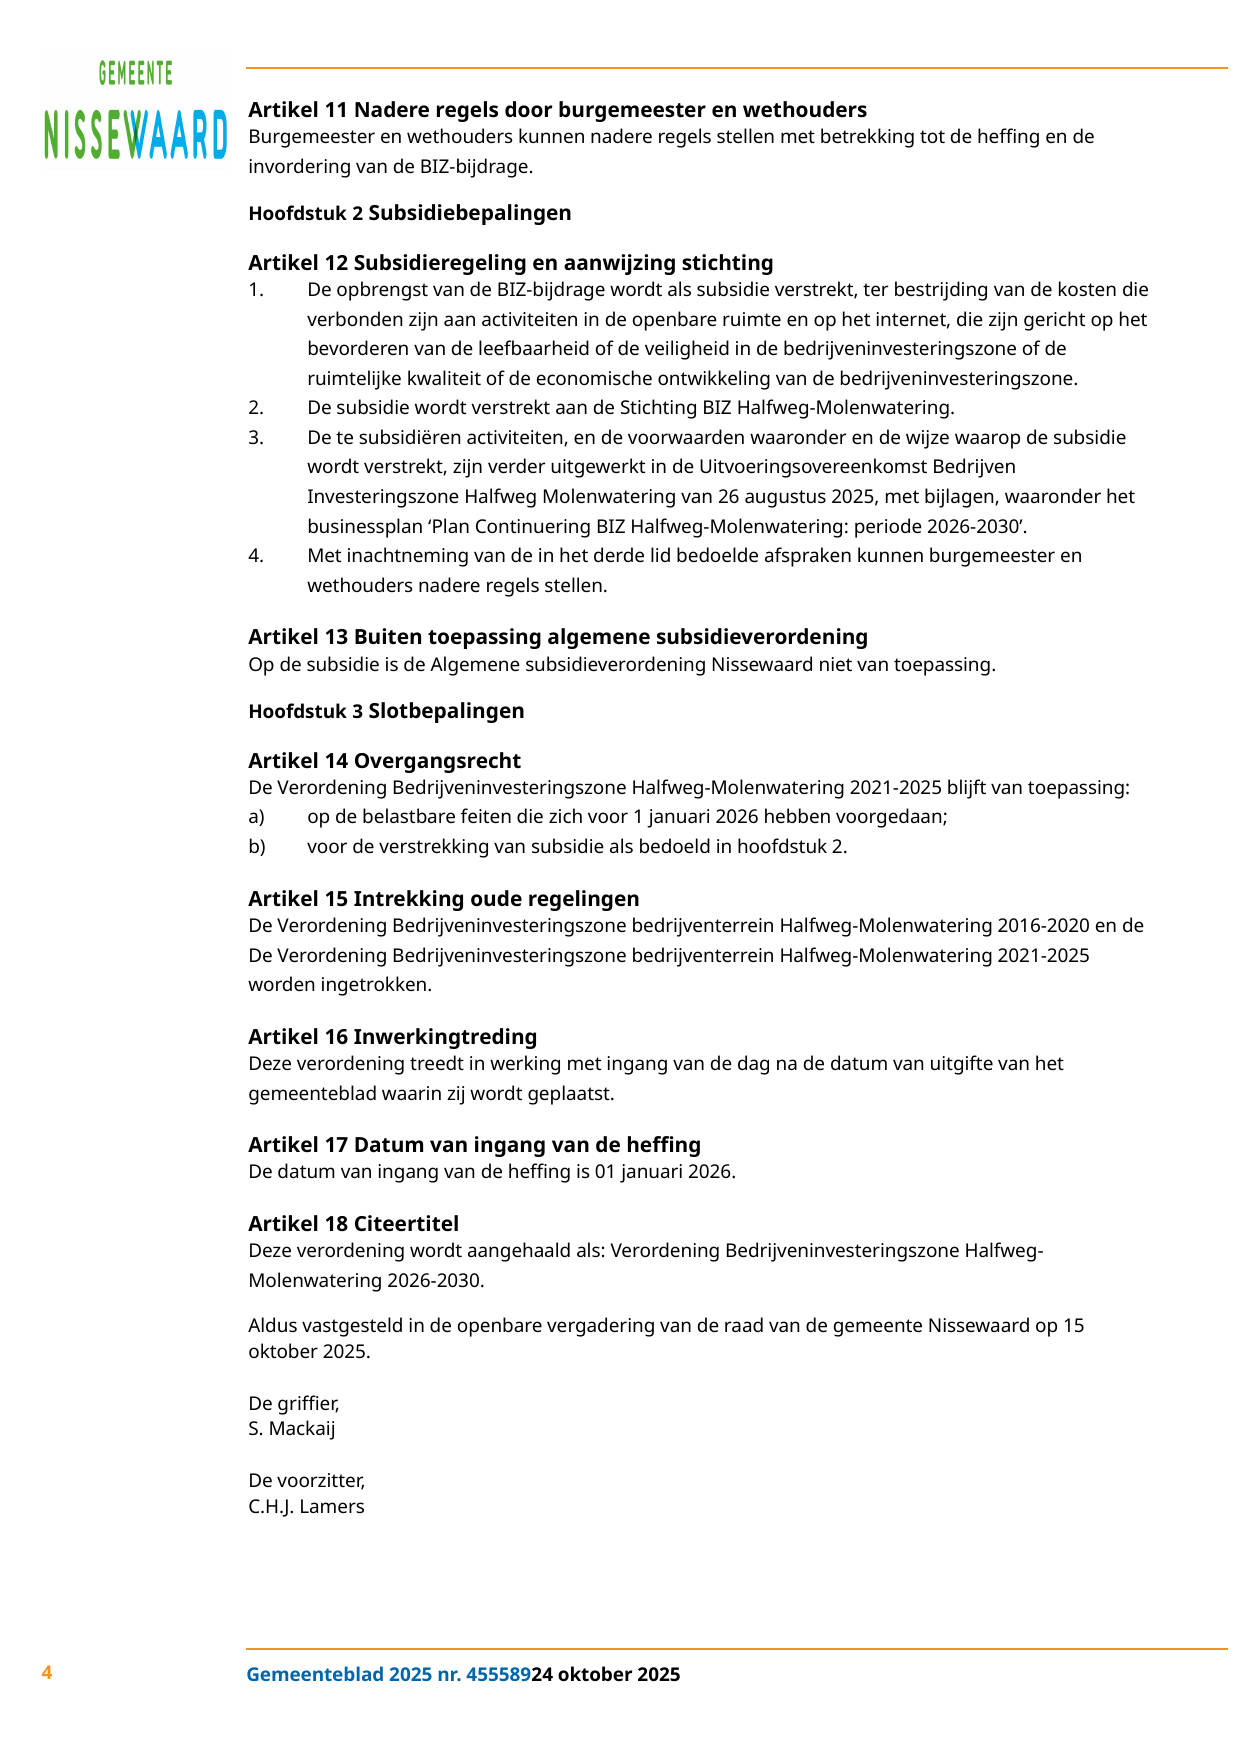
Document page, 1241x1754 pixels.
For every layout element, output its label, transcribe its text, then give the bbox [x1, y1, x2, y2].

text Artikel 16 Inwerkingtreding [248, 1022, 1152, 1050]
list De te subsidiëren activiteiten, en de voorwaarden waaronder en de wijze waarop de subsidie wordt verstrekt, zijn verder uitgewerkt in de Uitvoeringsovereenkomst Bedrijven Investeringszone Halfweg Molenwatering van 26 augustus 2025, met bijlagen, waaronder het businessplan ‘Plan Continuering BIZ Halfweg-Molenwatering: periode 2026-2030’. [248, 424, 1152, 538]
picture [41, 47, 231, 172]
text Deze verordening wordt aangehaald als: Verordening Bedrijveninvesteringszone Halfweg-Molenwatering 2026-2030. [248, 1237, 1152, 1293]
text S. Mackaij [248, 1416, 1152, 1441]
text De Verordening Bedrijveninvesteringszone Halfweg-Molenwatering 2021-2025 blijft van toepassing: [248, 774, 1152, 800]
list De subsidie wordt verstrekt aan de Stichting BIZ Halfweg-Molenwatering. [248, 394, 1152, 420]
text Hoofdstuk 3 Slotbepalingen [248, 696, 1152, 725]
text Artikel 17 Datum van ingang van de heffing [248, 1130, 1152, 1159]
text Artikel 12 Subsidieregeling en aanwijzing stichting [248, 248, 1152, 276]
list op de belastbare feiten die zich voor 1 januari 2026 hebben voorgedaan; [248, 804, 1152, 829]
text De griffier, [248, 1390, 1152, 1416]
text Artikel 13 Buiten toepassing algemene subsidieverordening [248, 622, 1152, 651]
text De datum van ingang van de heffing is 01 januari 2026. [248, 1159, 1152, 1184]
text Aldus vastgesteld in de openbare vergadering van de raad van de gemeente Nissewaard op 15 oktober 2025. [248, 1313, 1152, 1364]
text Hoofdstuk 2 Subsidiebepalingen [248, 198, 1152, 227]
text Artikel 15 Intrekking oude regelingen [248, 884, 1152, 912]
text Deze verordening treedt in werking met ingang van de dag na de datum van uitgifte van het gemeenteblad waarin zij wordt geplaatst. [248, 1050, 1152, 1106]
text Op de subsidie is de Algemene subsidieverordening Nissewaard niet van toepassing. [248, 651, 1152, 677]
text Artikel 14 Overgangsrecht [248, 746, 1152, 774]
text Burgemeester en wethouders kunnen nadere regels stellen met betrekking tot de heffing en de invordering van de BIZ-bijdrage. [248, 123, 1152, 178]
text De voorzitter, [248, 1467, 1152, 1493]
list De opbrengst van de BIZ-bijdrage wordt als subsidie verstrekt, ter bestrijding van de kosten die verbonden zijn aan activiteiten in de openbare ruimte en op het internet, die zijn gericht op het bevorderen van de leefbaarheid of de veiligheid in de bedrijveninvesteringszone of de ruimtelijke kwaliteit of de economische ontwikkeling van de bedrijveninvesteringszone. [248, 276, 1152, 391]
text De Verordening Bedrijveninvesteringszone bedrijventerrein Halfweg-Molenwatering 2016-2020 en de De Verordening Bedrijveninvesteringszone bedrijventerrein Halfweg-Molenwatering 2021-2025 worden ingetrokken. [248, 912, 1152, 997]
text Artikel 18 Citeertitel [248, 1209, 1152, 1237]
list voor de verstrekking van subsidie als bedoeld in hoofdstuk 2. [248, 833, 1152, 859]
list Met inachtneming van de in het derde lid bedoelde afspraken kunnen burgemeester en wethouders nadere regels stellen. [248, 542, 1152, 598]
text C.H.J. Lamers [248, 1493, 1152, 1518]
text Artikel 11 Nadere regels door burgemeester en wethouders [248, 95, 1152, 123]
